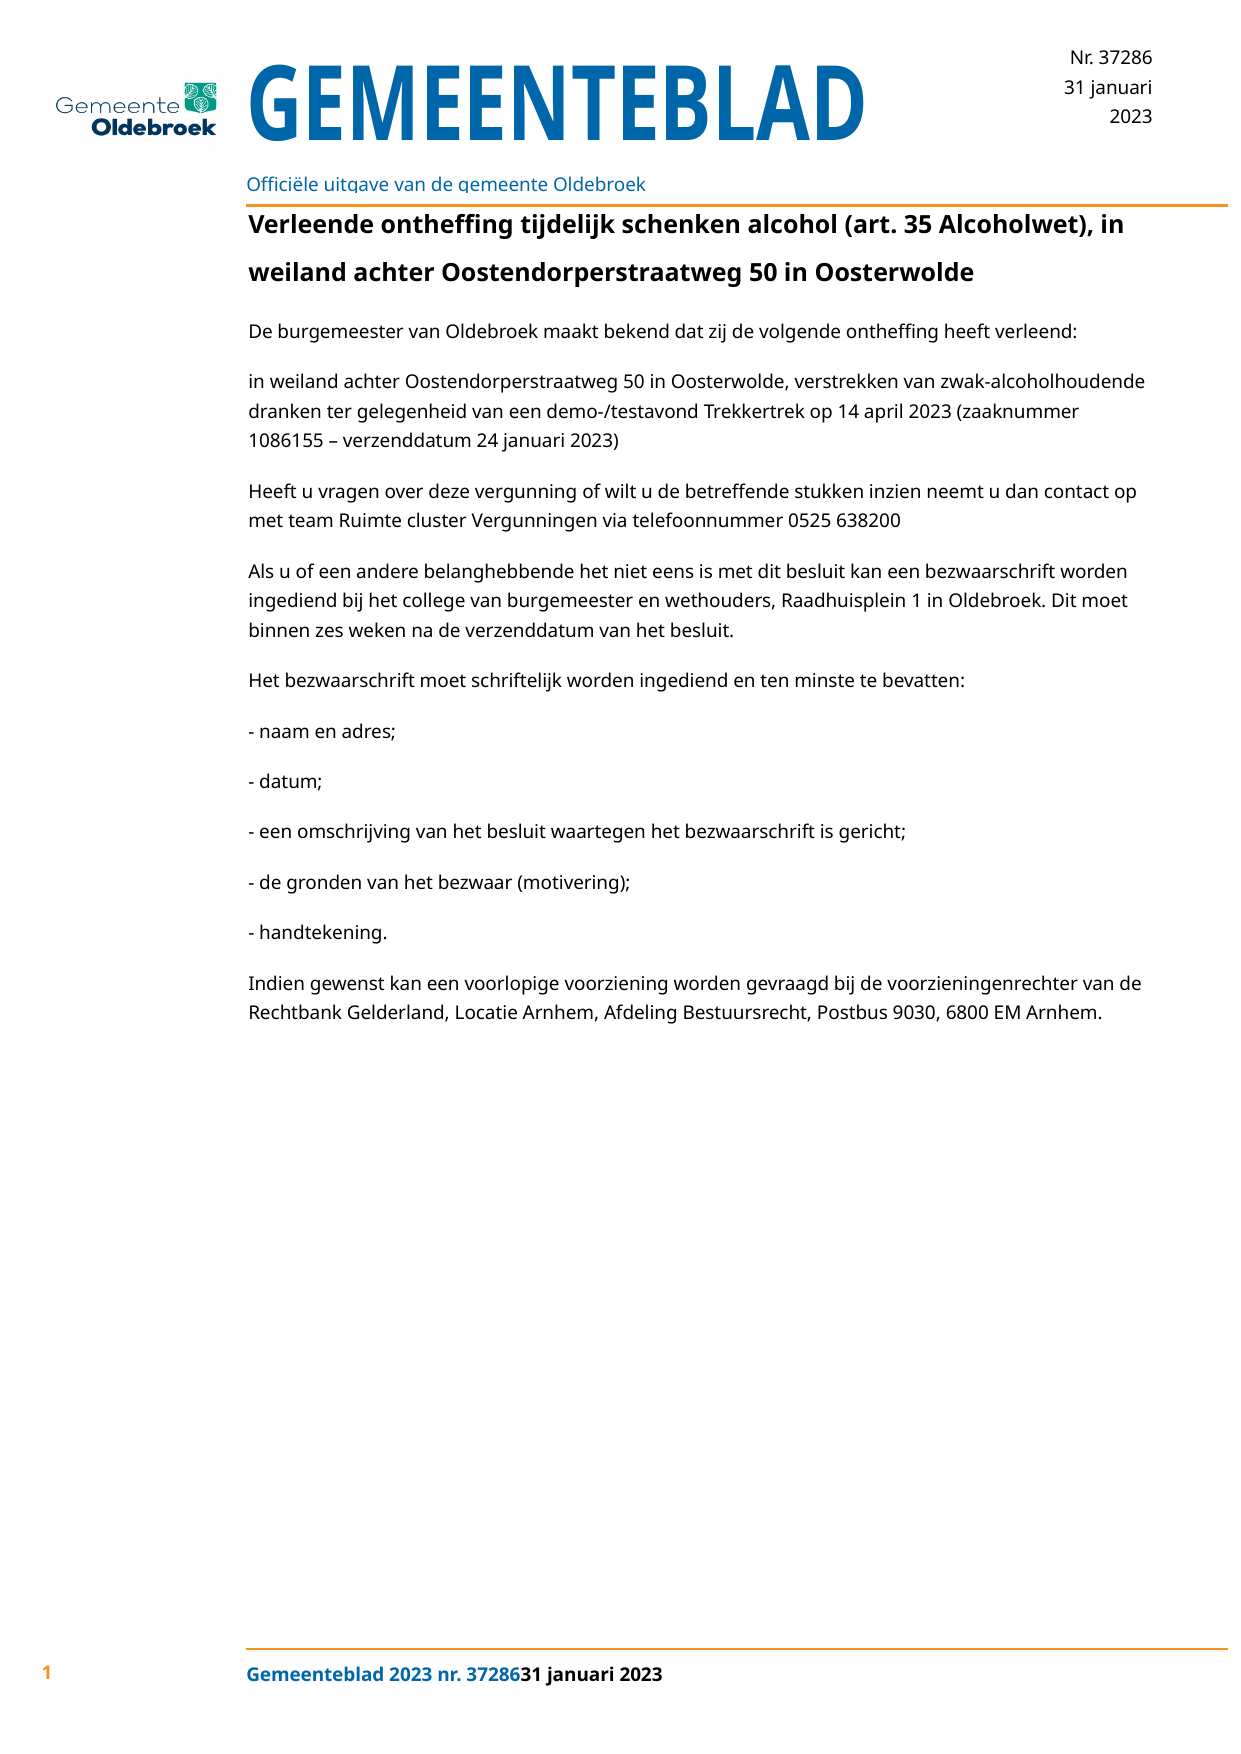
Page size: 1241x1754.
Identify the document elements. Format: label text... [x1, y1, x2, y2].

text - handtekening. [248, 919, 1152, 945]
text Het bezwaarschrift moet schriftelijk worden ingediend en ten minste te bevatten: [248, 667, 1152, 693]
text Heeft u vragen over deze vergunning of wilt u de betreffende stukken inzien neemt u dan contact op met team Ruimte cluster Vergunningen via telefoonnummer 0525 638200 [248, 478, 1152, 533]
text - naam en adres; [248, 718, 1152, 744]
text in weiland achter Oostendorperstraatweg 50 in Oosterwolde, verstrekken van zwak-alcoholhoudende dranken ter gelegenheid van een demo-/testavond Trekkertrek op 14 april 2023 (zaaknummer 1086155 – verzenddatum 24 januari 2023) [248, 368, 1152, 453]
text De burgemeester van Oldebroek maakt bekend dat zij de volgende ontheffing heeft verleend: [248, 318, 1152, 344]
picture [41, 47, 231, 172]
text - een omschrijving van het besluit waartegen het bezwaarschrift is gericht; [248, 819, 1152, 844]
text Indien gewenst kan een voorlopige voorziening worden gevraagd bij de voorzieningenrechter van de Rechtbank Gelderland, Locatie Arnhem, Afdeling Bestuursrecht, Postbus 9030, 6800 EM Arnhem. [248, 970, 1152, 1025]
text Als u of een andere belanghebbende het niet eens is met dit besluit kan een bezwaarschrift worden ingediend bij het college van burgemeester en wethouders, Raadhuisplein 1 in Oldebroek. Dit moet binnen zes weken na de verzenddatum van het besluit. [248, 558, 1152, 643]
text Verleende ontheffing tijdelijk schenken alcohol (art. 35 Alcoholwet), in weiland achter Oostendorperstraatweg 50 in Oosterwolde [248, 207, 1152, 288]
text - de gronden van het bezwaar (motivering); [248, 869, 1152, 895]
text - datum; [248, 768, 1152, 794]
